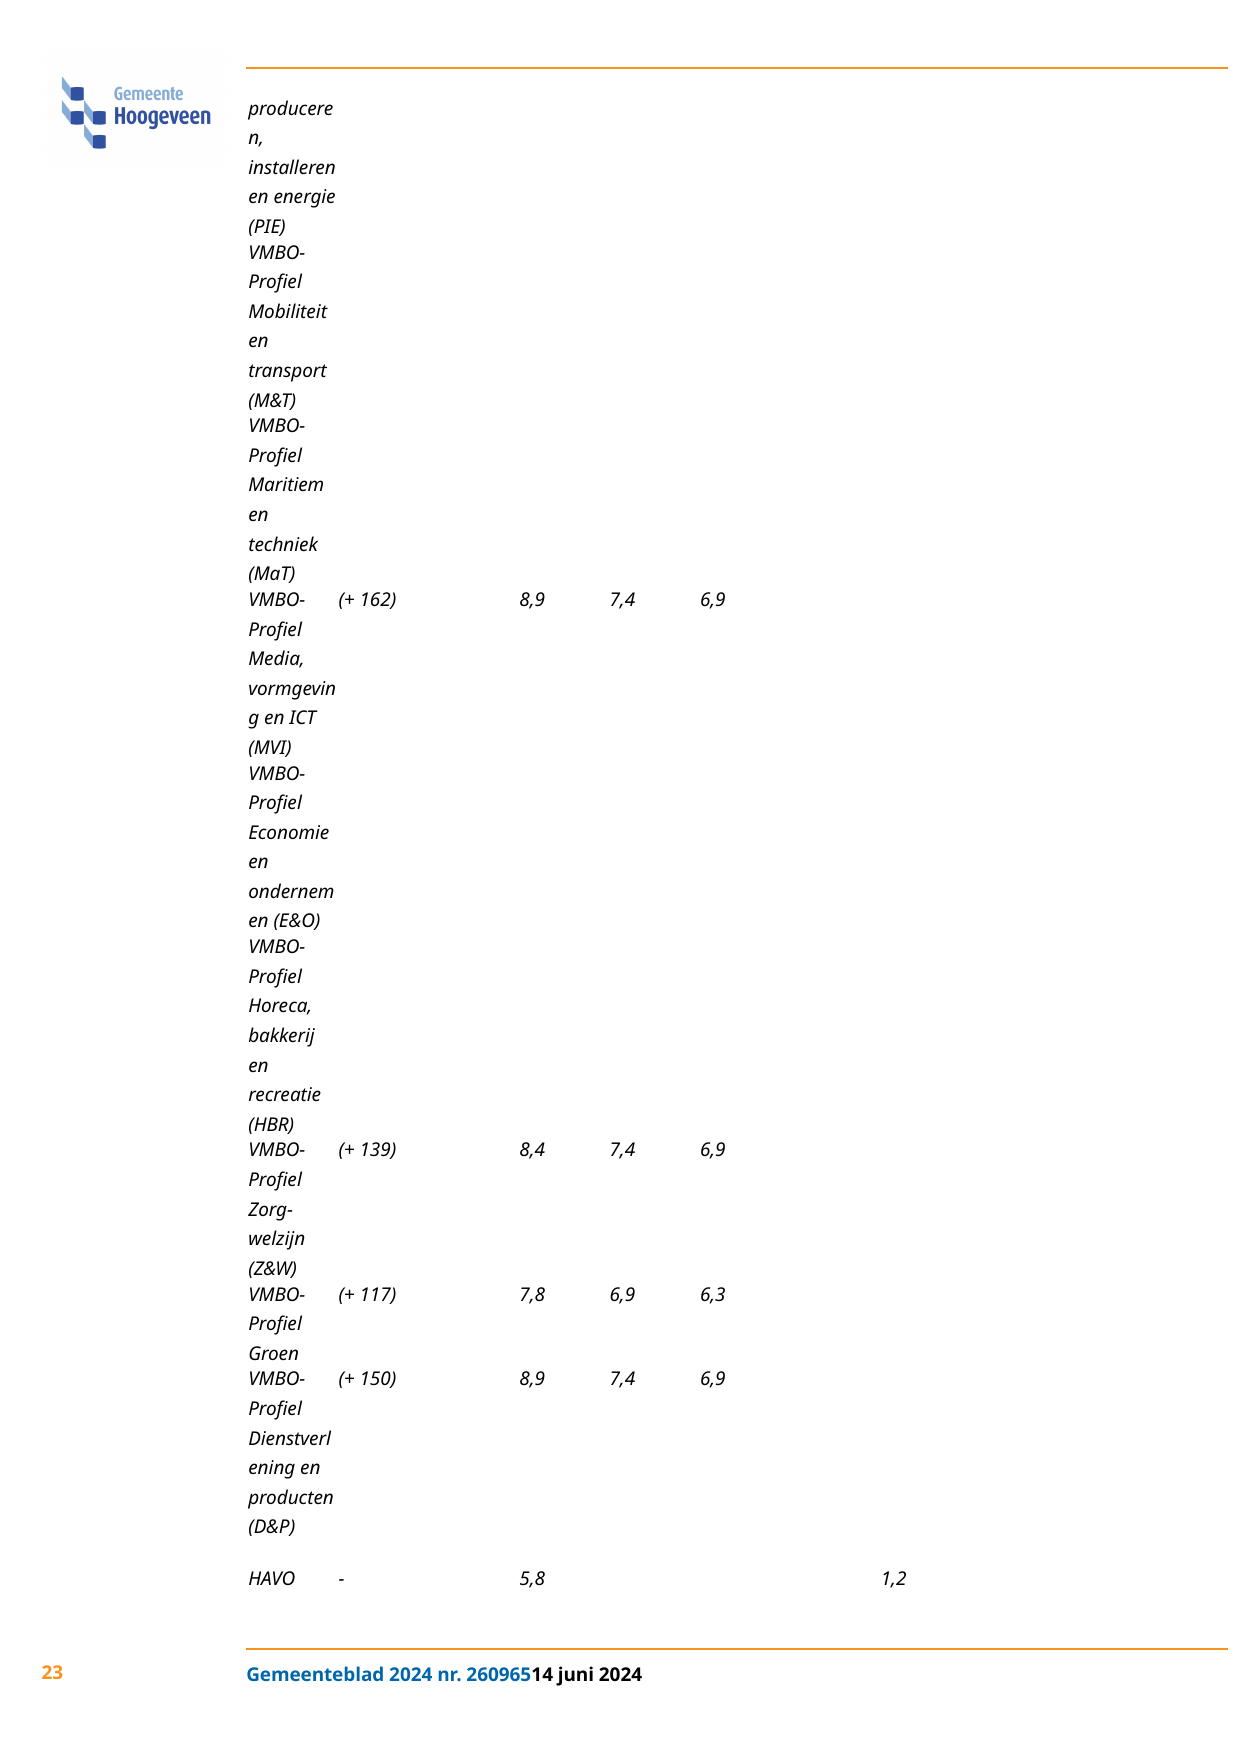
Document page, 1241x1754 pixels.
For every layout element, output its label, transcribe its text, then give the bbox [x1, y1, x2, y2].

table_cell [790, 1539, 881, 1565]
table_cell [700, 1539, 790, 1565]
picture [41, 47, 231, 172]
table_cell - [338, 1565, 429, 1591]
table_cell [429, 1366, 519, 1539]
table_cell [609, 95, 700, 586]
table_cell 1,2 [881, 1565, 1152, 1591]
table_cell VMBO- Profiel Maritiem en techniek (MaT) [248, 413, 338, 586]
table_cell HAVO [248, 1565, 338, 1591]
table_cell [971, 95, 1152, 1539]
table_cell (+ 139) [338, 1137, 429, 1281]
table_cell 6,9 [700, 1137, 790, 1281]
table_cell [429, 760, 519, 933]
table_cell [790, 413, 881, 586]
table_cell [519, 1539, 609, 1565]
table_cell 7,4 [609, 586, 700, 1137]
table_cell 7,4 [609, 1137, 700, 1281]
table_cell [429, 239, 519, 412]
table_cell 8,9 [519, 586, 609, 1137]
table_cell [790, 934, 881, 1137]
table_cell [429, 413, 519, 586]
table_cell [338, 95, 429, 586]
table_cell 5,8 [519, 1565, 790, 1591]
table_cell [248, 1539, 338, 1565]
table_cell produceren, installeren en energie (PIE) [248, 95, 338, 239]
table_cell (+ 117) [338, 1281, 429, 1366]
table_cell [429, 1137, 519, 1281]
table_cell 6,9 [609, 1281, 700, 1366]
table_cell [881, 1539, 971, 1565]
table_cell [609, 1539, 700, 1565]
table_cell [700, 95, 790, 586]
table_cell VMBO- Profiel Mobiliteit en transport (M&T) [248, 239, 338, 412]
table_cell [790, 95, 881, 239]
table_cell [429, 95, 519, 239]
table_cell 6,9 [700, 1366, 790, 1539]
table_cell VMBO- Profiel Zorg-welzijn (Z&W) [248, 1137, 338, 1281]
table_cell VMBO- Profiel Horeca, bakkerij en recreatie (HBR) [248, 934, 338, 1137]
table_cell [790, 1366, 881, 1539]
table_cell [429, 586, 519, 760]
table_cell [429, 1281, 519, 1366]
table_cell 8,4 [519, 1137, 609, 1281]
table_cell [790, 239, 881, 412]
table_cell [429, 934, 519, 1137]
table_cell VMBO- Profiel Media, vormgeving en ICT (MVI) [248, 586, 338, 760]
table_cell (+ 150) [338, 1366, 429, 1539]
table_cell 8,9 [519, 1366, 609, 1539]
table_cell [971, 1539, 1061, 1565]
table_cell [790, 1565, 881, 1591]
table_cell [790, 760, 881, 933]
table_cell [790, 1137, 881, 1281]
table_cell 6,9 [700, 586, 790, 1137]
table_cell 7,8 [519, 1281, 609, 1366]
table_cell [1061, 1539, 1152, 1565]
table_cell 6,3 [700, 1281, 790, 1366]
table_cell [790, 1281, 881, 1366]
table_cell [429, 1539, 519, 1565]
table_cell [338, 1539, 429, 1565]
table_cell [519, 95, 609, 586]
table_cell (+ 162) [338, 586, 429, 1137]
table_cell VMBO- Profiel Dienstverlening en producten (D&P) [248, 1366, 338, 1539]
table_cell [881, 95, 971, 1539]
table_cell 7,4 [609, 1366, 700, 1539]
table_cell VMBO- Profiel Economie en ondernemen (E&O) [248, 760, 338, 933]
table_cell [790, 586, 881, 760]
table_cell [429, 1565, 519, 1591]
table_cell VMBO- Profiel Groen [248, 1281, 338, 1366]
